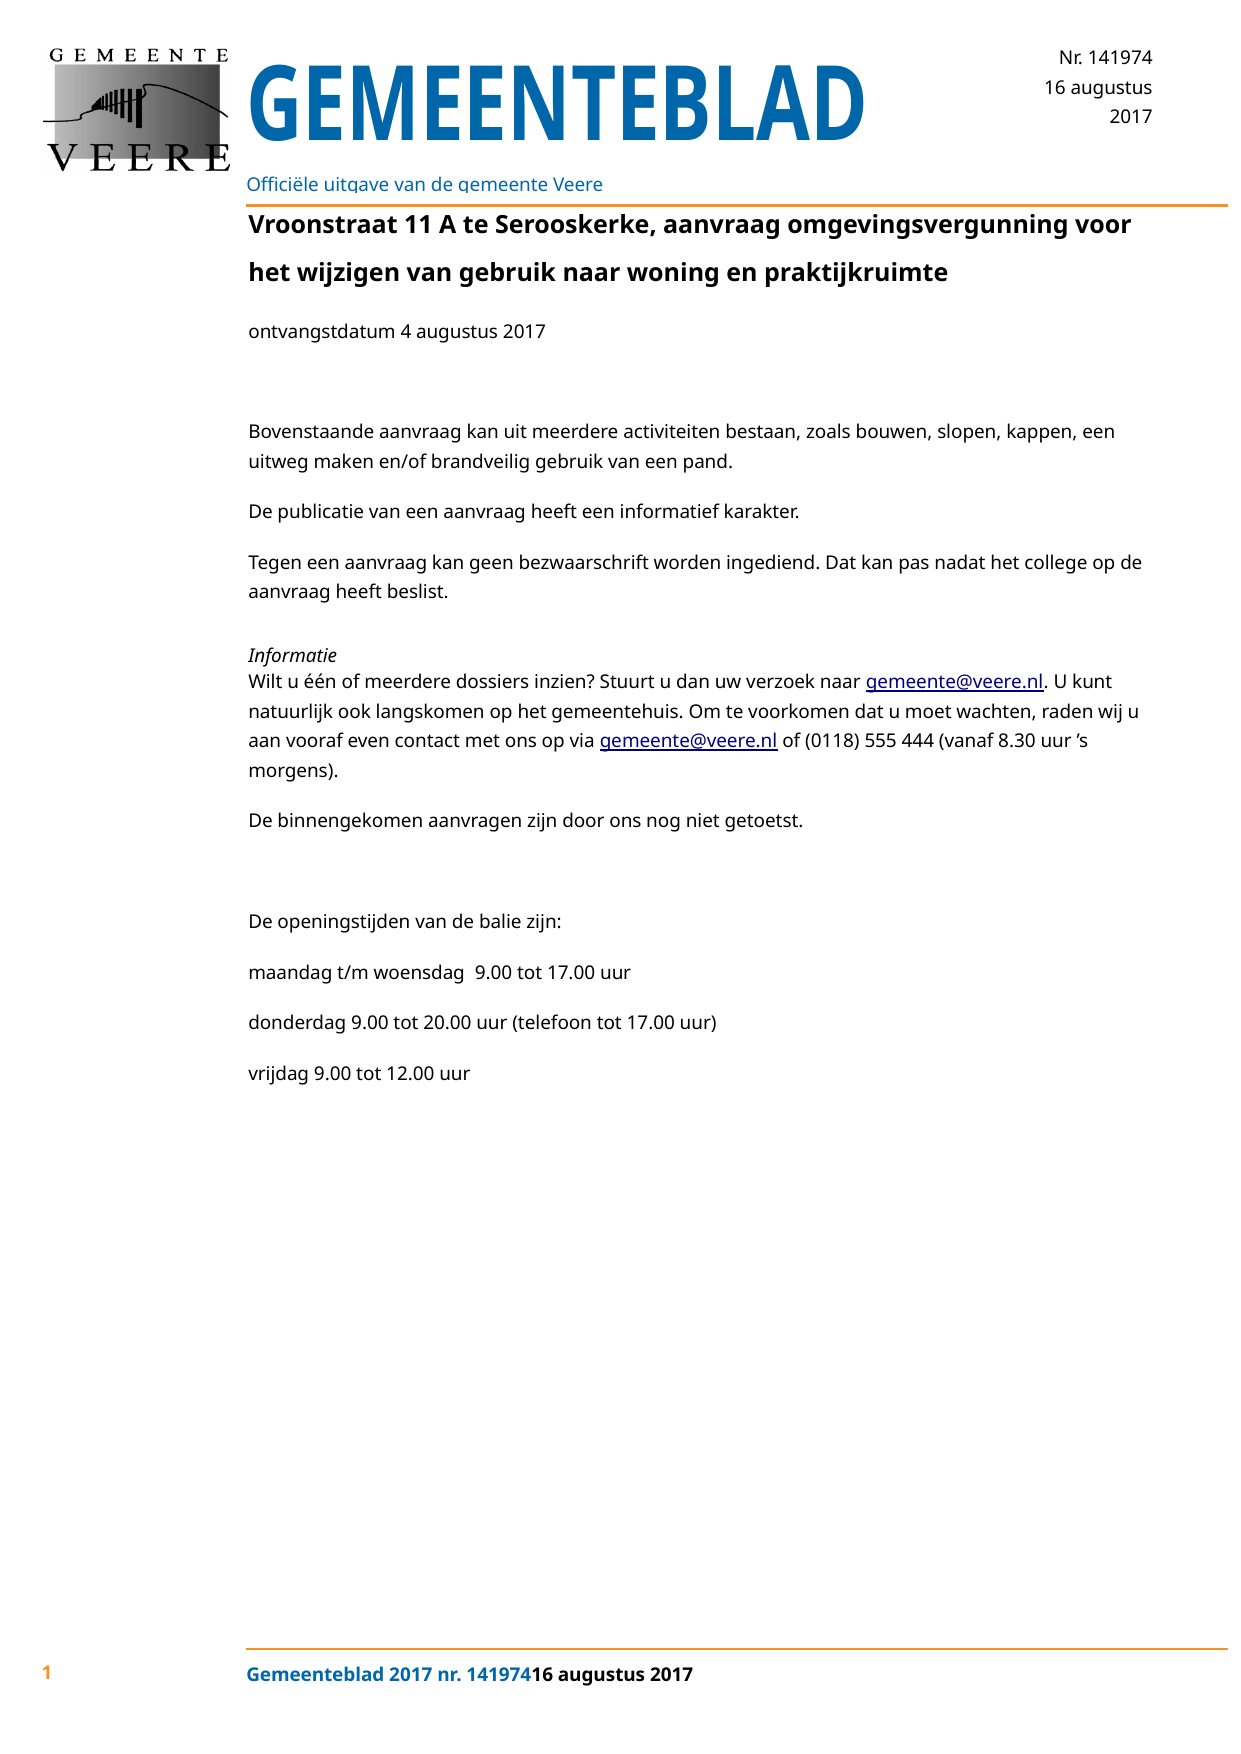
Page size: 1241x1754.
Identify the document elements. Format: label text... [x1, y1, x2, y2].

text De openingstijden van de balie zijn: [248, 908, 1152, 934]
picture [41, 47, 231, 172]
text maandag t/m woensdag 9.00 tot 17.00 uur [248, 959, 1152, 984]
text Wilt u één of meerdere dossiers inzien? Stuurt u dan uw verzoek naar gemeente@veere.nl. U kunt natuurlijk ook langskomen op het gemeentehuis. Om te voorkomen dat u moet wachten, raden wij u aan vooraf even contact met ons op via gemeente@veere.nl of (0118) 555 444 (vanaf 8.30 uur ’s morgens). [248, 668, 1152, 783]
text ontvangstdatum 4 augustus 2017 [248, 318, 1152, 344]
text donderdag 9.00 tot 20.00 uur (telefoon tot 17.00 uur) [248, 1009, 1152, 1035]
text Vroonstraat 11 A te Serooskerke, aanvraag omgevingsvergunning voor het wijzigen van gebruik naar woning en praktijkruimte [248, 207, 1152, 288]
text Informatie [248, 643, 1152, 668]
text Tegen een aanvraag kan geen bezwaarschrift worden ingediend. Dat kan pas nadat het college op de aanvraag heeft beslist. [248, 549, 1152, 604]
text vrijdag 9.00 tot 12.00 uur [248, 1060, 1152, 1085]
text De binnengekomen aanvragen zijn door ons nog niet getoetst. [248, 808, 1152, 833]
text De publicatie van een aanvraag heeft een informatief karakter. [248, 499, 1152, 524]
text Bovenstaande aanvraag kan uit meerdere activiteiten bestaan, zoals bouwen, slopen, kappen, een uitweg maken en/of brandveilig gebruik van een pand. [248, 419, 1152, 474]
